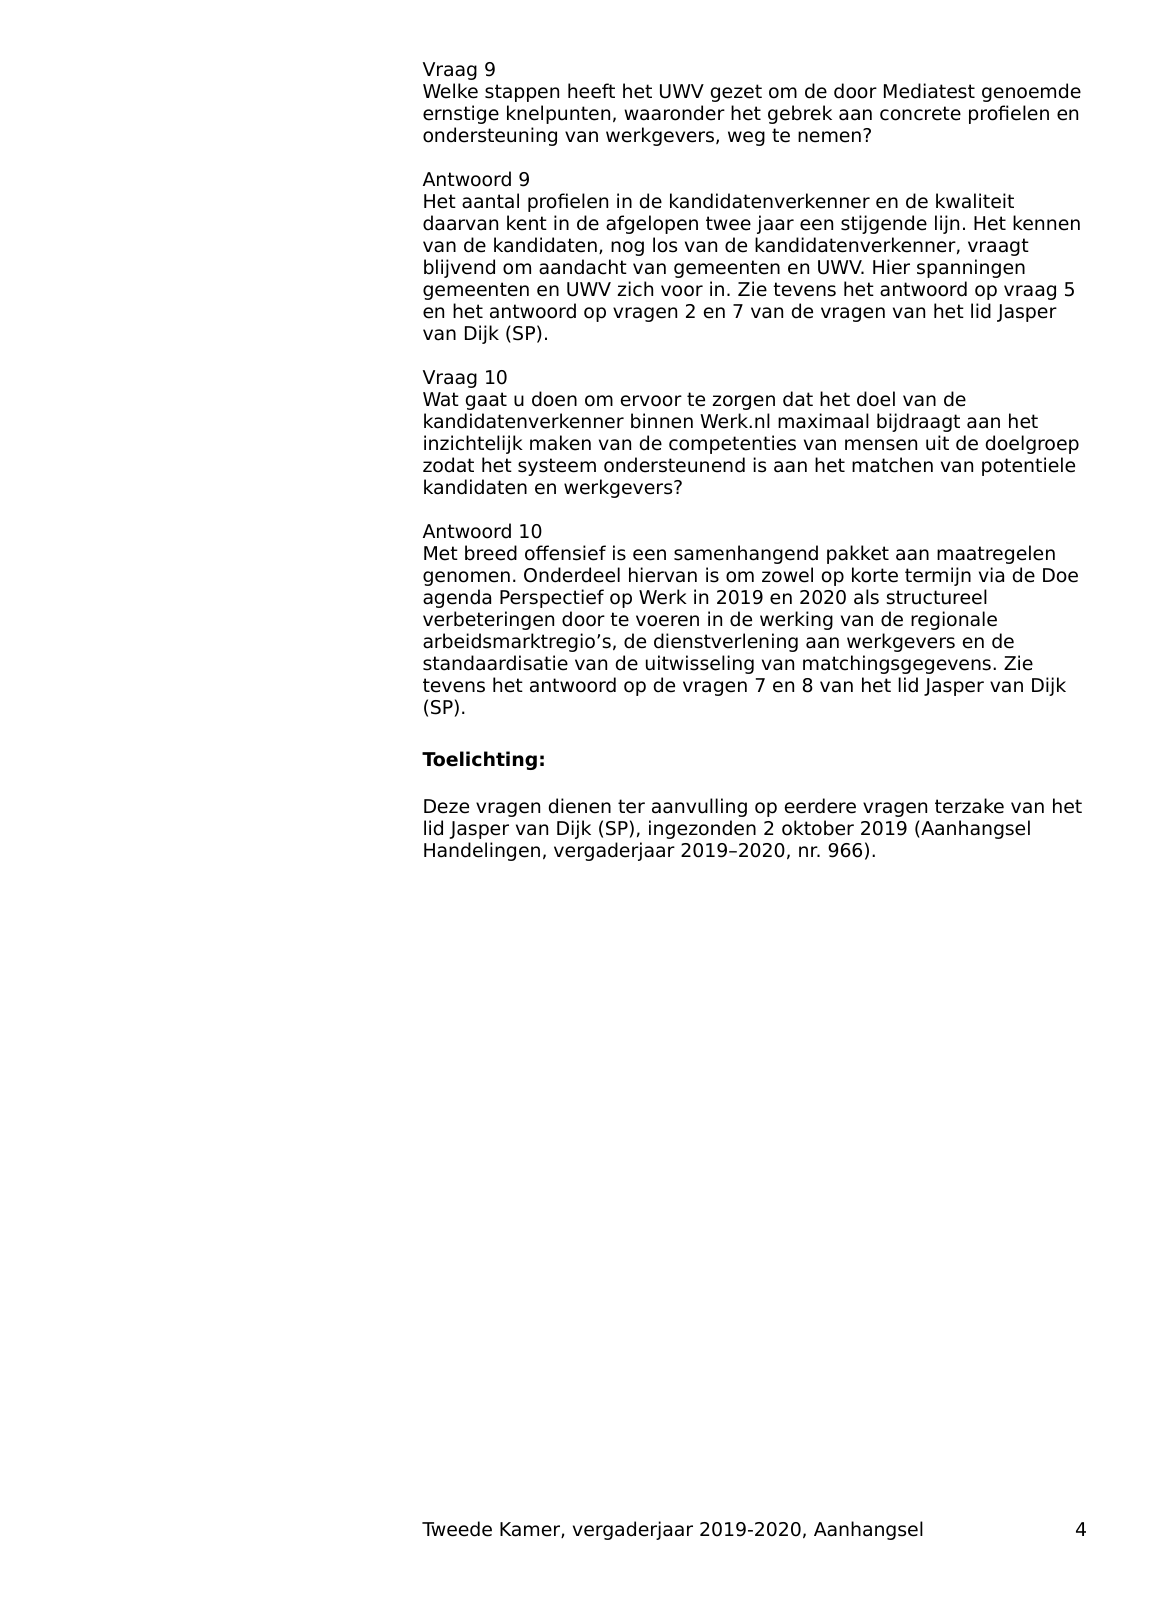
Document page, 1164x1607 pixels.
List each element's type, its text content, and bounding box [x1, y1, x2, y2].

text Vraag 9 [422, 59, 1087, 81]
text Antwoord 10 [422, 521, 1087, 543]
text Met breed offensief is een samenhangend pakket aan maatregelen genomen. Onderdeel hiervan is om zowel op korte termijn via de Doe agenda Perspectief op Werk in 2019 en 2020 als structureel verbeteringen door te voeren in de werking van de regionale arbeidsmarktregio’s, de dienstverlening aan werkgevers en de standaardisatie van de uitwisseling van matchingsgegevens. Zie tevens het antwoord op de vragen 7 en 8 van het lid Jasper van Dijk (SP). [422, 543, 1087, 719]
text Welke stappen heeft het UWV gezet om de door Mediatest genoemde ernstige knelpunten, waaronder het gebrek aan concrete profielen en ondersteuning van werkgevers, weg te nemen? [422, 81, 1087, 147]
text Het aantal profielen in de kandidatenverkenner en de kwaliteit daarvan kent in de afgelopen twee jaar een stijgende lijn. Het kennen van de kandidaten, nog los van de kandidatenverkenner, vraagt blijvend om aandacht van gemeenten en UWV. Hier spanningen gemeenten en UWV zich voor in. Zie tevens het antwoord op vraag 5 en het antwoord op vragen 2 en 7 van de vragen van het lid Jasper van Dijk (SP). [422, 191, 1087, 345]
text Vraag 10 [422, 367, 1087, 389]
text Deze vragen dienen ter aanvulling op eerdere vragen terzake van het lid Jasper van Dijk (SP), ingezonden 2 oktober 2019 (Aanhangsel Handelingen, vergaderjaar 2019–2020, nr. 966). [422, 796, 1087, 862]
text Antwoord 9 [422, 169, 1087, 191]
text Wat gaat u doen om ervoor te zorgen dat het doel van de kandidatenverkenner binnen Werk.nl maximaal bijdraagt aan het inzichtelijk maken van de competenties van mensen uit de doelgroep zodat het systeem ondersteunend is aan het matchen van potentiele kandidaten en werkgevers? [422, 389, 1087, 499]
subtitle Toelichting: [422, 749, 1087, 771]
